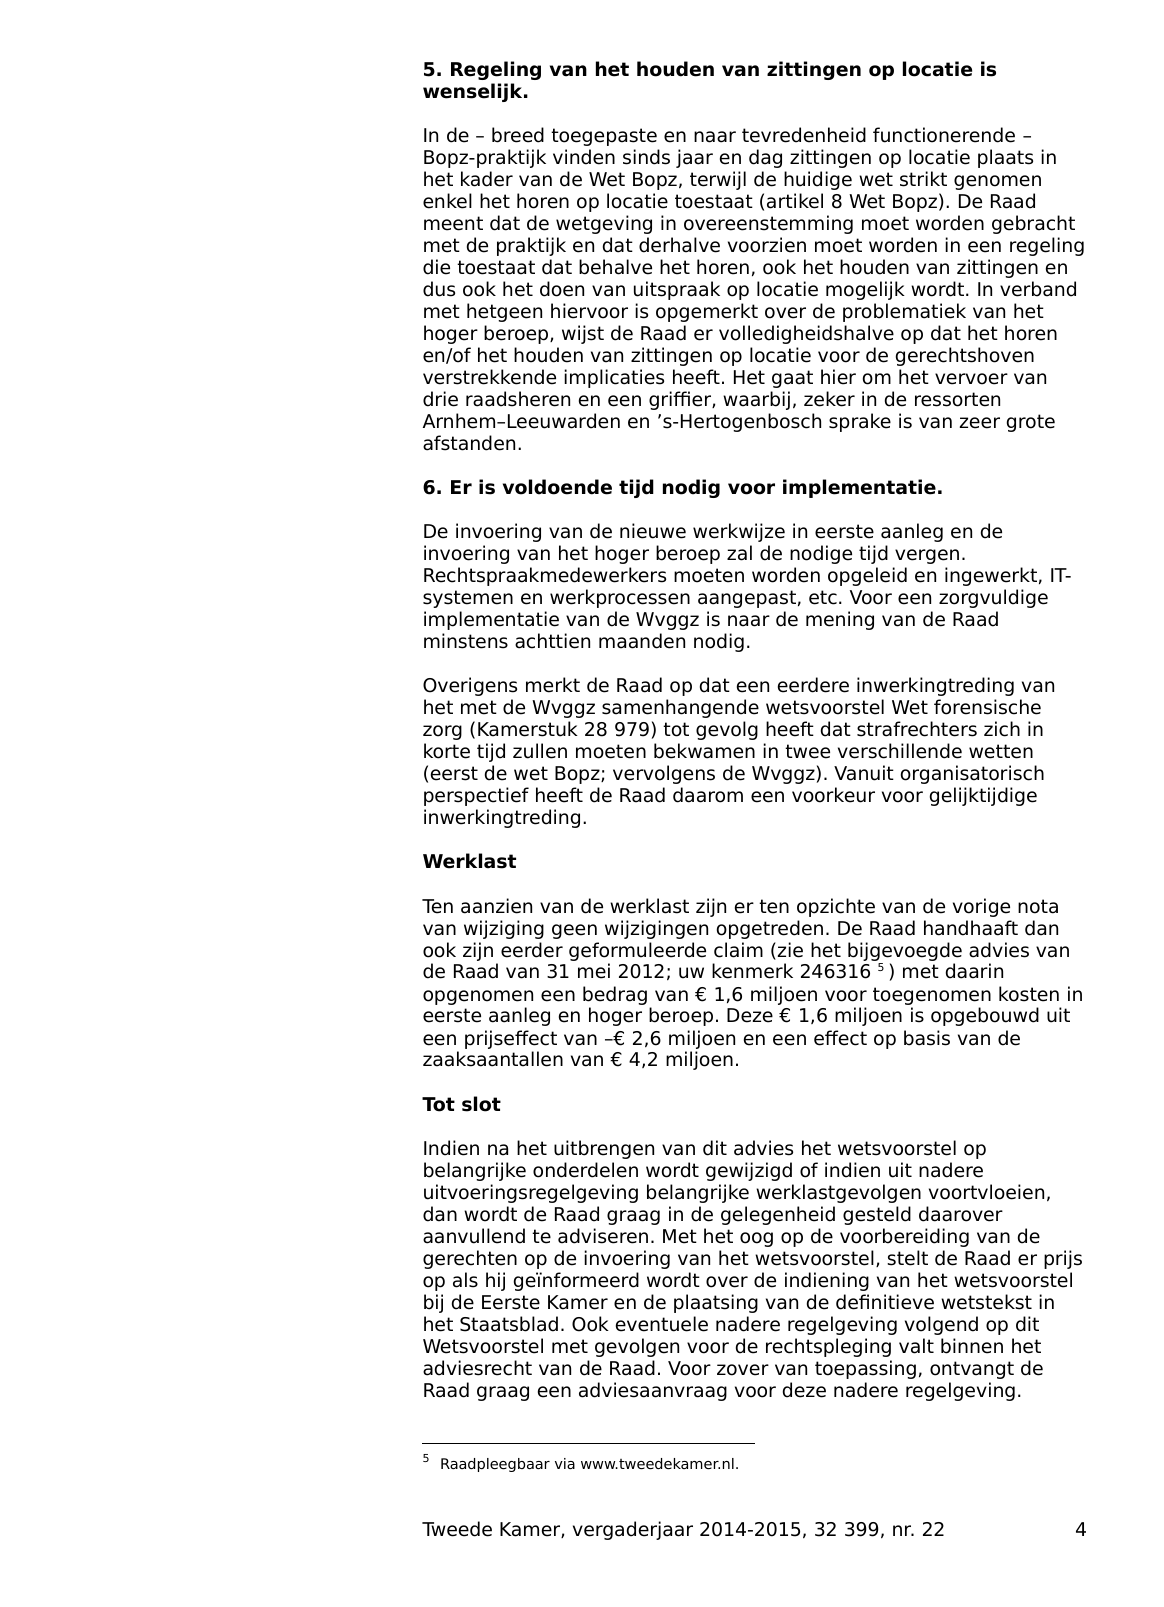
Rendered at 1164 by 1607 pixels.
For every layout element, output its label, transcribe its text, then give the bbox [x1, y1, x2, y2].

subtitle Tot slot [422, 1093, 1087, 1116]
text Overigens merkt de Raad op dat een eerdere inwerkingtreding van het met de Wvggz samenhangende wetsvoorstel Wet forensische zorg (Kamerstuk 28 979) tot gevolg heeft dat strafrechters zich in korte tijd zullen moeten bekwamen in twee verschillende wetten (eerst de wet Bopz; vervolgens de Wvggz). Vanuit organisatorisch perspectief heeft de Raad daarom een voorkeur voor gelijktijdige inwerkingtreding. [422, 675, 1087, 829]
text De invoering van de nieuwe werkwijze in eerste aanleg en de invoering van het hoger beroep zal de nodige tijd vergen. Rechtspraakmedewerkers moeten worden opgeleid en ingewerkt, IT-systemen en werkprocessen aangepast, etc. Voor een zorgvuldige implementatie van de Wvggz is naar de mening van de Raad minstens achttien maanden nodig. [422, 521, 1087, 653]
subtitle 6. Er is voldoende tijd nodig voor implementatie. [422, 477, 1087, 499]
text Raadpleegbaar via www.tweedekamer.nl. [422, 1452, 1087, 1474]
subtitle 5. Regeling van het houden van zittingen op locatie is wenselijk. [422, 59, 1087, 103]
text Indien na het uitbrengen van dit advies het wetsvoorstel op belangrijke onderdelen wordt gewijzigd of indien uit nadere uitvoeringsregelgeving belangrijke werklastgevolgen voortvloeien, dan wordt de Raad graag in de gelegenheid gesteld daarover aanvullend te adviseren. Met het oog op de voorbereiding van de gerechten op de invoering van het wetsvoorstel, stelt de Raad er prijs op als hij geïnformeerd wordt over de indiening van het wetsvoorstel bij de Eerste Kamer en de plaatsing van de definitieve wetstekst in het Staatsblad. Ook eventuele nadere regelgeving volgend op dit Wetsvoorstel met gevolgen voor de rechtspleging valt binnen het adviesrecht van de Raad. Voor zover van toepassing, ontvangt de Raad graag een adviesaanvraag voor deze nadere regelgeving. [422, 1138, 1087, 1401]
text Ten aanzien van de werklast zijn er ten opzichte van de vorige nota van wijziging geen wijzigingen opgetreden. De Raad handhaaft dan ook zijn eerder geformuleerde claim (zie het bijgevoegde advies van de Raad van 31 mei 2012; uw kenmerk 246316 ) met daarin opgenomen een bedrag van € 1,6 miljoen voor toegenomen kosten in eerste aanleg en hoger beroep. Deze € 1,6 miljoen is opgebouwd uit een prijseffect van –€ 2,6 miljoen en een effect op basis van de zaaksaantallen van € 4,2 miljoen. [422, 896, 1087, 1071]
subtitle Werklast [422, 851, 1087, 873]
text In de – breed toegepaste en naar tevredenheid functionerende – Bopz-praktijk vinden sinds jaar en dag zittingen op locatie plaats in het kader van de Wet Bopz, terwijl de huidige wet strikt genomen enkel het horen op locatie toestaat (artikel 8 Wet Bopz). De Raad meent dat de wetgeving in overeenstemming moet worden gebracht met de praktijk en dat derhalve voorzien moet worden in een regeling die toestaat dat behalve het horen, ook het houden van zittingen en dus ook het doen van uitspraak op locatie mogelijk wordt. In verband met hetgeen hiervoor is opgemerkt over de problematiek van het hoger beroep, wijst de Raad er volledigheidshalve op dat het horen en/of het houden van zittingen op locatie voor de gerechtshoven verstrekkende implicaties heeft. Het gaat hier om het vervoer van drie raadsheren en een griffier, waarbij, zeker in de ressorten Arnhem–Leeuwarden en ’s-Hertogenbosch sprake is van zeer grote afstanden. [422, 125, 1087, 455]
